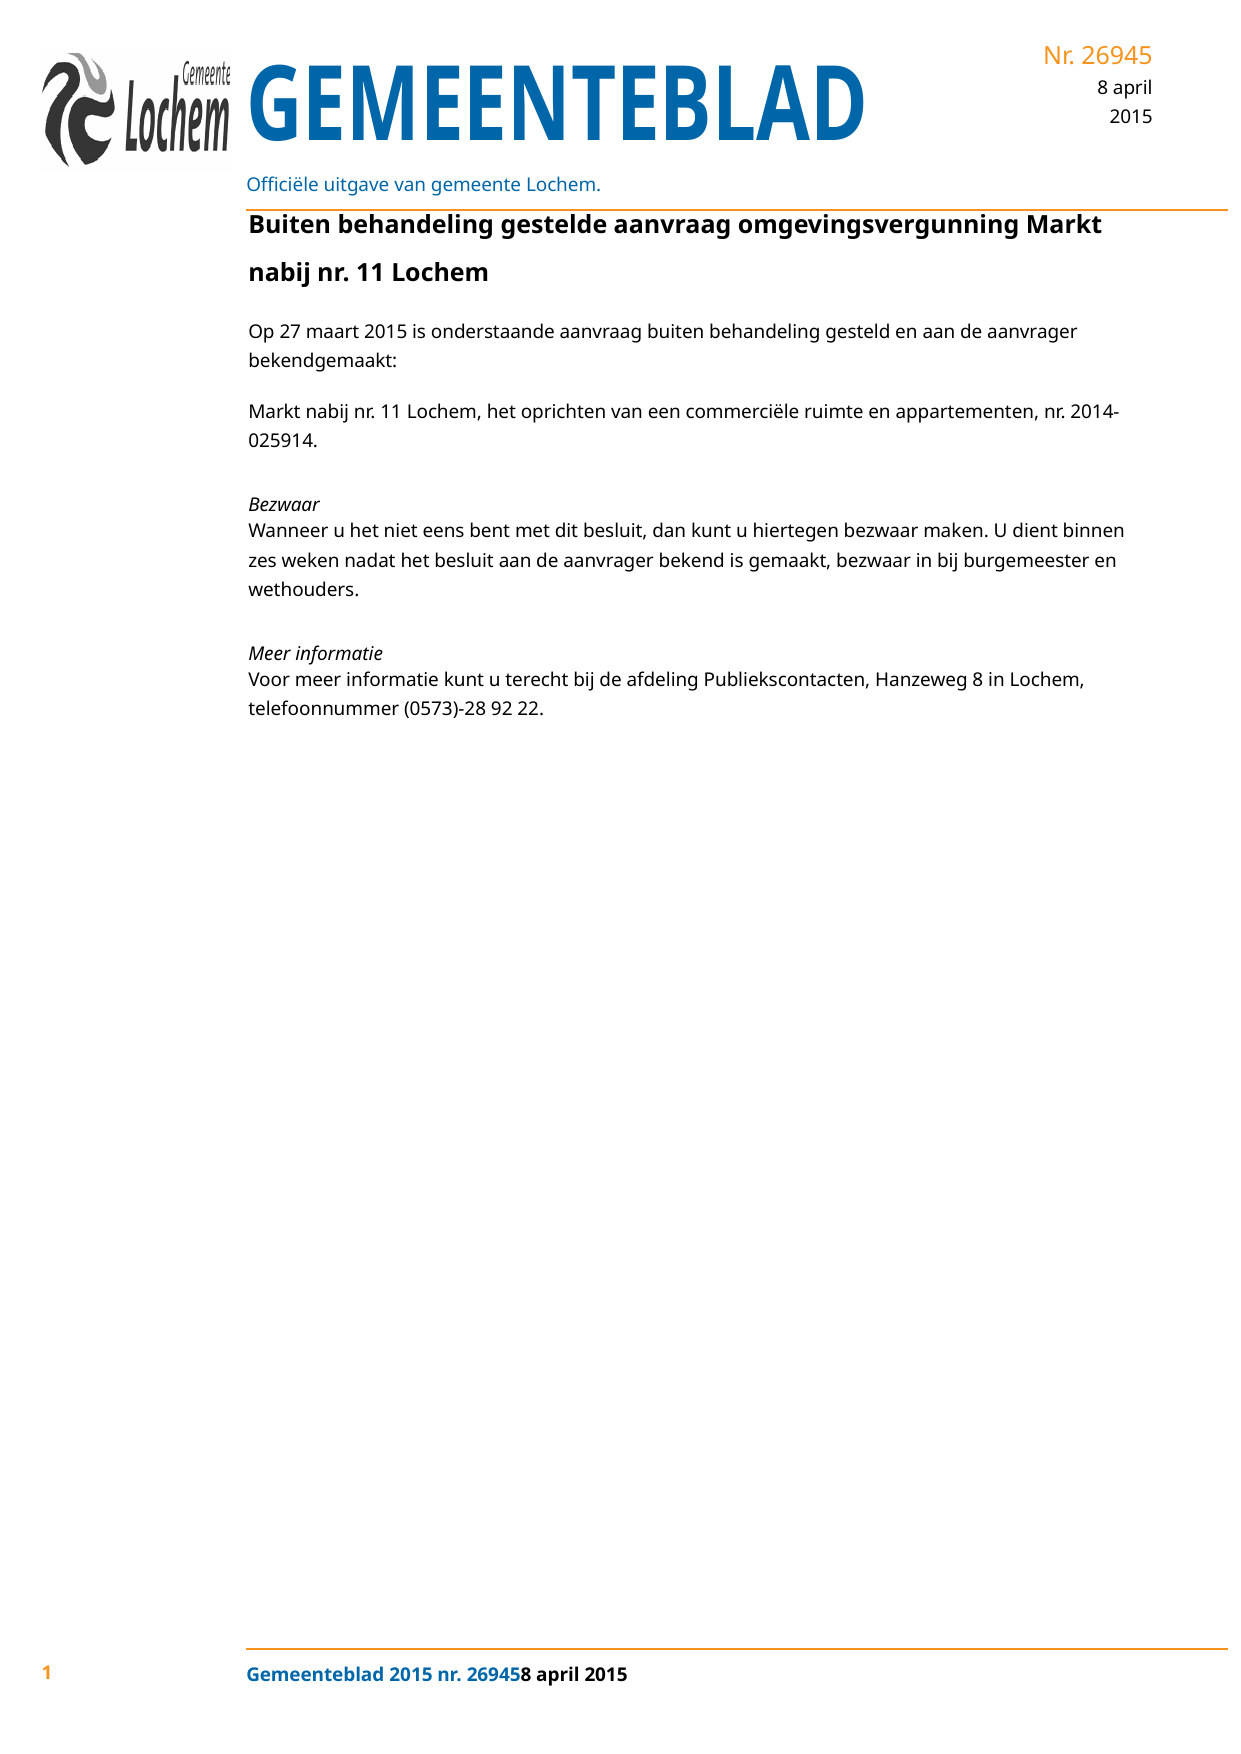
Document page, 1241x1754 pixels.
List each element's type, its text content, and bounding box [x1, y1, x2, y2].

text Voor meer informatie kunt u terecht bij de afdeling Publiekscontacten, Hanzeweg 8 in Lochem, telefoonnummer (0573)-28 92 22. [248, 666, 1152, 721]
text Wanneer u het niet eens bent met dit besluit, dan kunt u hiertegen bezwaar maken. U dient binnen zes weken nadat het besluit aan de aanvrager bekend is gemaakt, bezwaar in bij burgemeester en wethouders. [248, 517, 1152, 602]
text Buiten behandeling gestelde aanvraag omgevingsvergunning Markt nabij nr. 11 Lochem [248, 211, 1152, 288]
picture [41, 47, 231, 172]
text Bezwaar [248, 491, 1152, 517]
text Meer informatie [248, 640, 1152, 666]
text Markt nabij nr. 11 Lochem, het oprichten van een commerciële ruimte en appartementen, nr. 2014-025914. [248, 398, 1152, 453]
text Op 27 maart 2015 is onderstaande aanvraag buiten behandeling gesteld en aan de aanvrager bekendgemaakt: [248, 318, 1152, 373]
